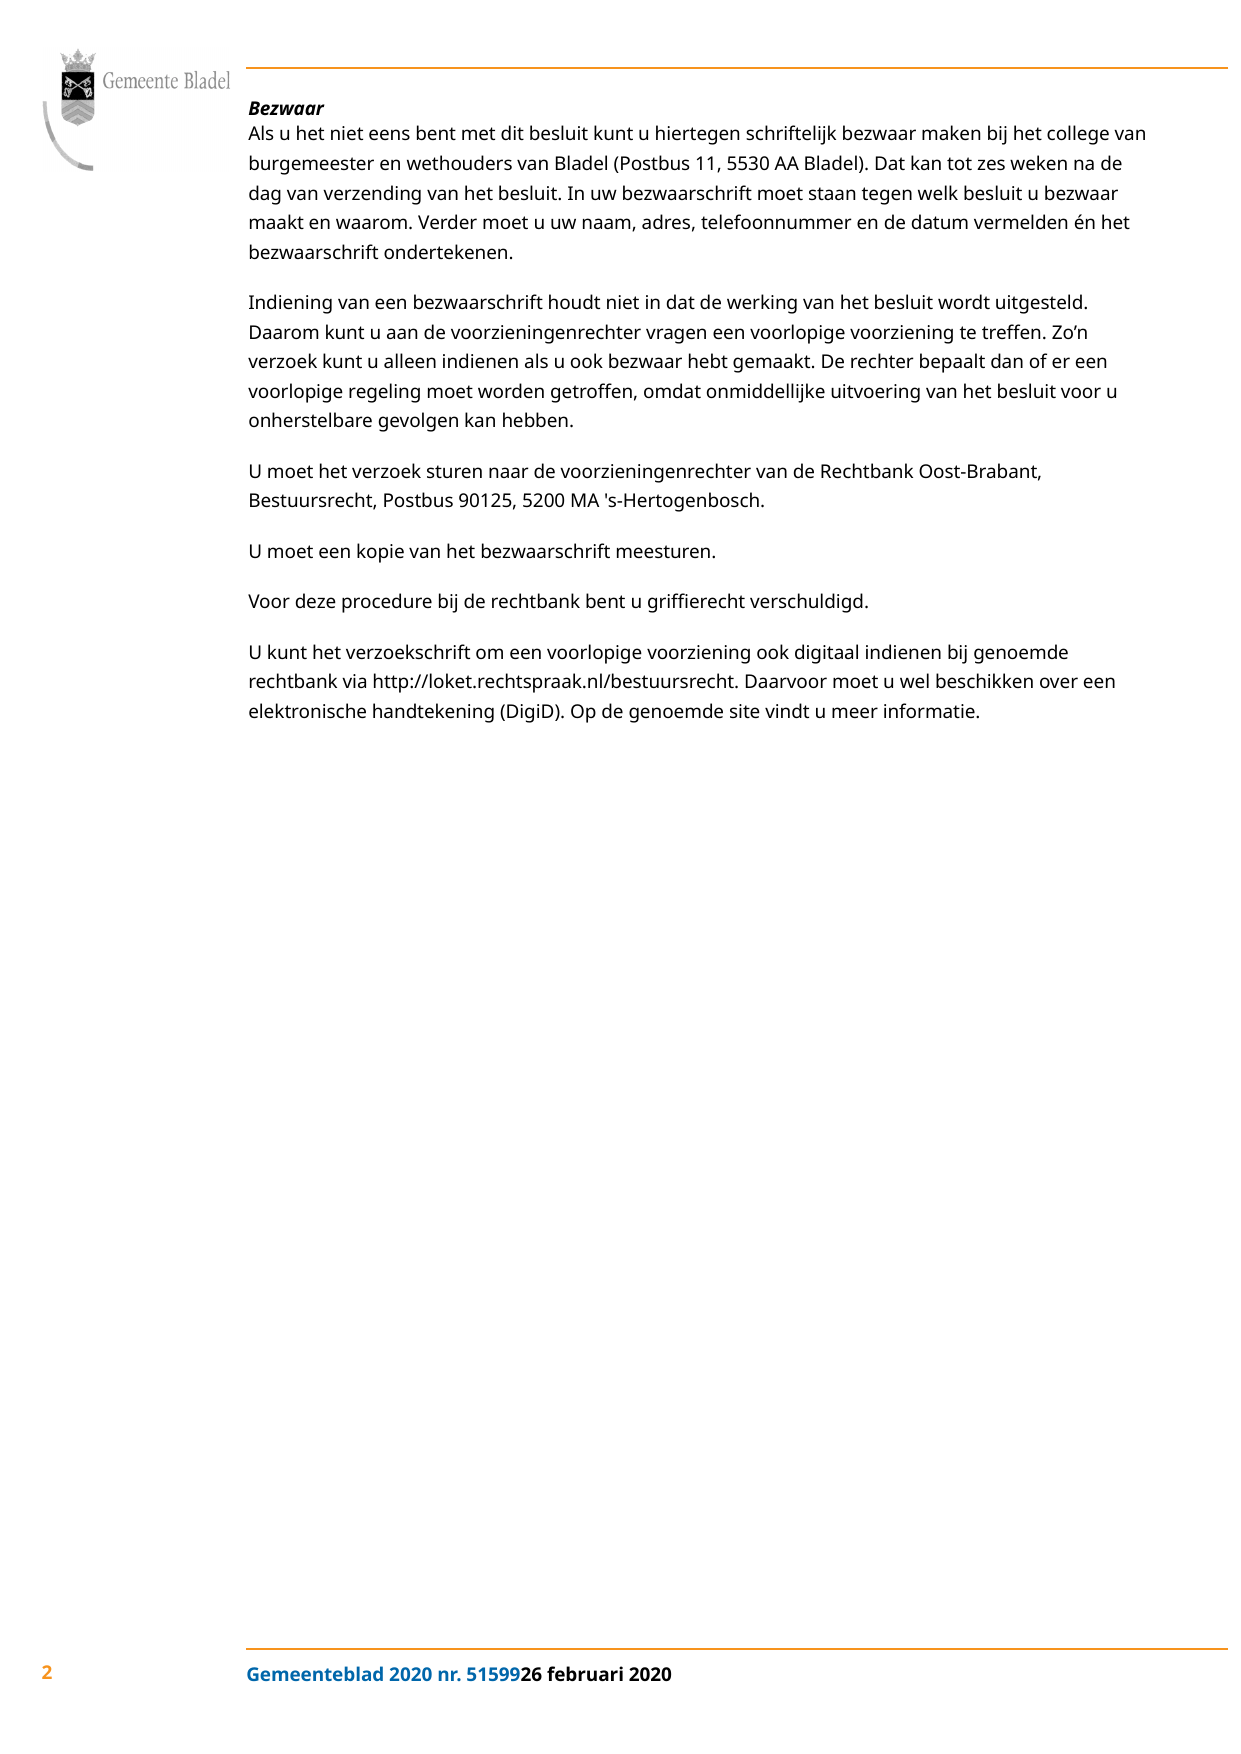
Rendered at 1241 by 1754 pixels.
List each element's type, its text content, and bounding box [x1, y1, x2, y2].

text Bezwaar [248, 95, 1152, 121]
text U moet een kopie van het bezwaarschrift meesturen. [248, 538, 1152, 564]
text Voor deze procedure bij de rechtbank bent u griffierecht verschuldigd. [248, 588, 1152, 614]
text U kunt het verzoekschrift om een voorlopige voorziening ook digitaal indienen bij genoemde rechtbank via http://loket.rechtspraak.nl/bestuursrecht. Daarvoor moet u wel beschikken over een elektronische handtekening (DigiD). Op de genoemde site vindt u meer informatie. [248, 639, 1152, 724]
text Als u het niet eens bent met dit besluit kunt u hiertegen schriftelijk bezwaar maken bij het college van burgemeester en wethouders van Bladel (Postbus 11, 5530 AA Bladel). Dat kan tot zes weken na de dag van verzending van het besluit. In uw bezwaarschrift moet staan tegen welk besluit u bezwaar maakt en waarom. Verder moet u uw naam, adres, telefoonnummer en de datum vermelden én het bezwaarschrift ondertekenen. [248, 121, 1152, 264]
text U moet het verzoek sturen naar de voorzieningenrechter van de Rechtbank Oost-Brabant, Bestuursrecht, Postbus 90125, 5200 MA 's-Hertogenbosch. [248, 458, 1152, 513]
picture [41, 47, 231, 172]
text Indiening van een bezwaarschrift houdt niet in dat de werking van het besluit wordt uitgesteld. Daarom kunt u aan de voorzieningenrechter vragen een voorlopige voorziening te treffen. Zo’n verzoek kunt u alleen indienen als u ook bezwaar hebt gemaakt. De rechter bepaalt dan of er een voorlopige regeling moet worden getroffen, omdat onmiddellijke uitvoering van het besluit voor u onherstelbare gevolgen kan hebben. [248, 289, 1152, 433]
